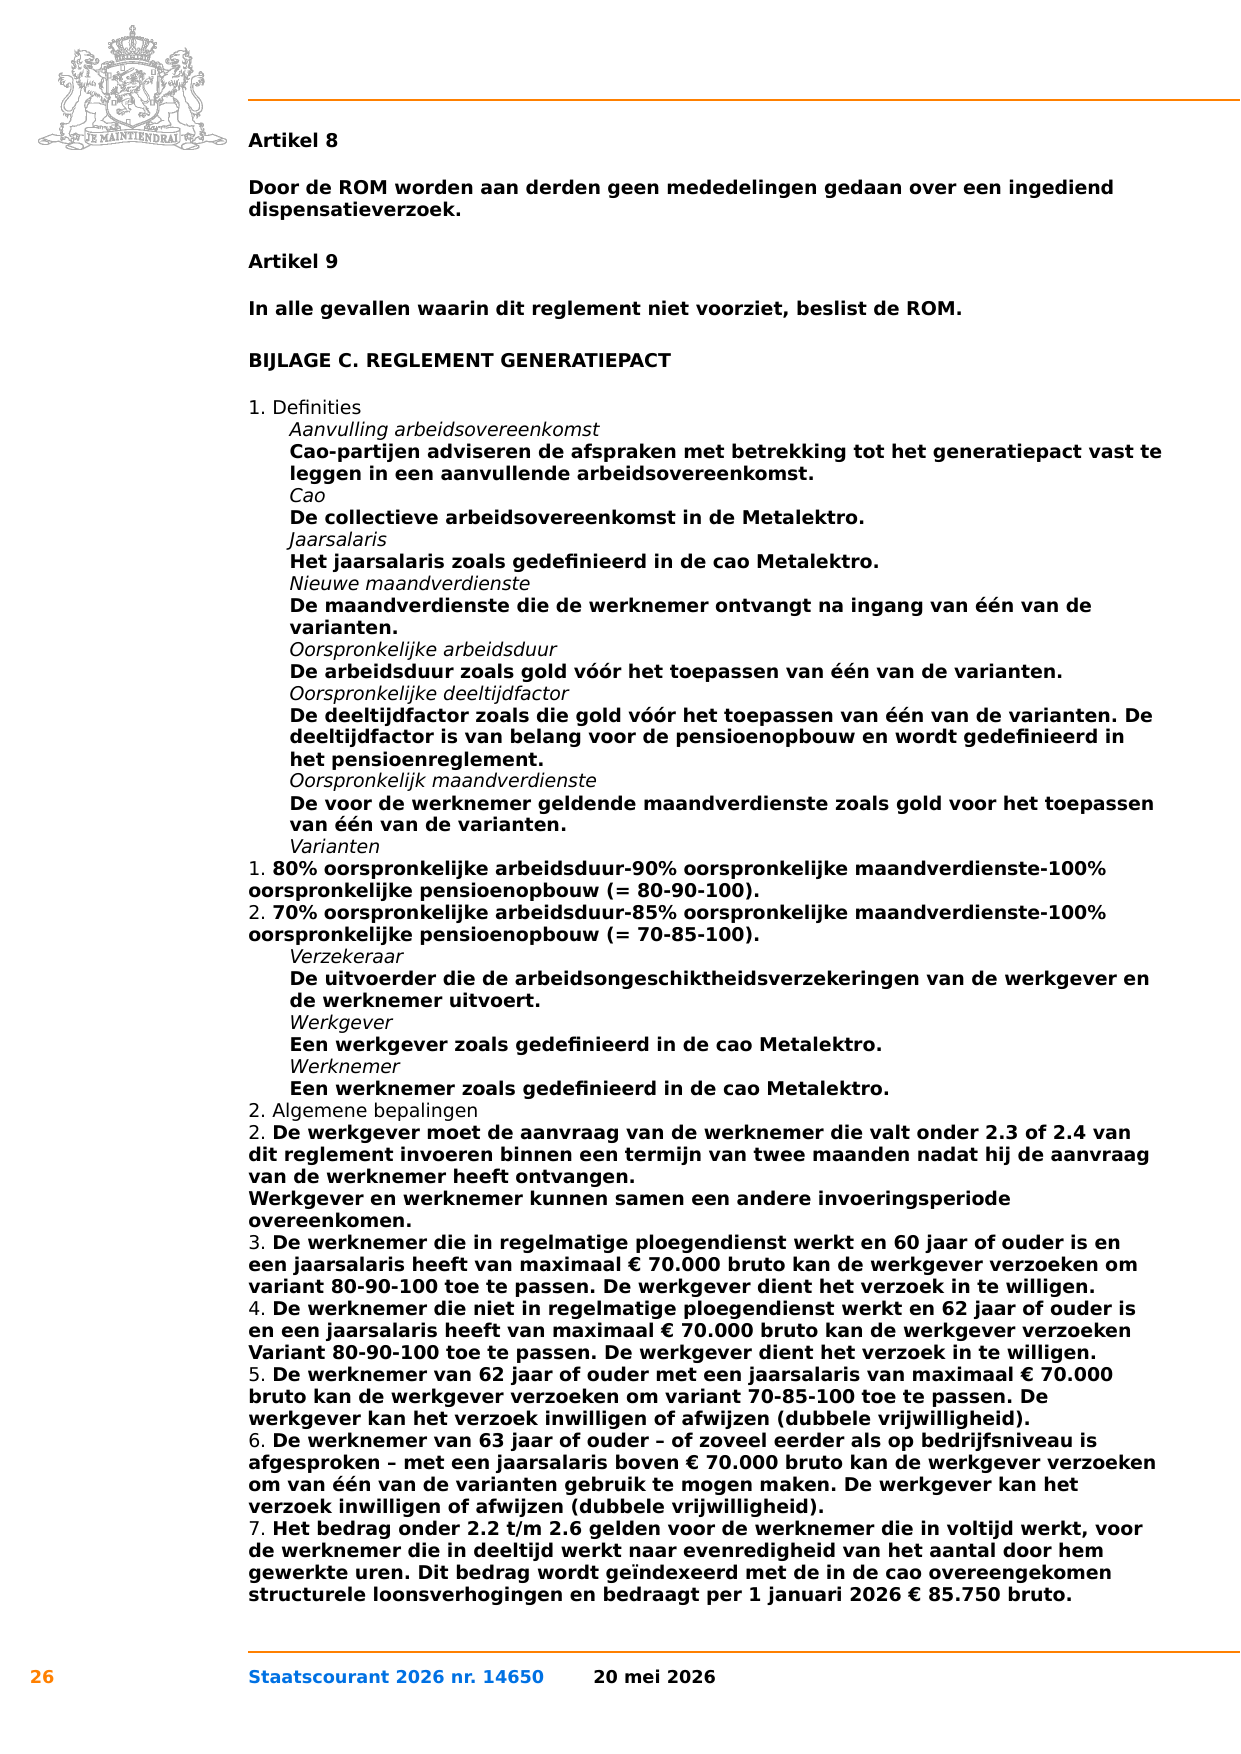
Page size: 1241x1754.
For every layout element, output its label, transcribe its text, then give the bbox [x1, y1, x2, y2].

text Nieuwe maandverdienste [289, 573, 1163, 594]
text 5. De werknemer van 62 jaar of ouder met een jaarsalaris van maximaal € 70.000 bruto kan de werkgever verzoeken om variant 70-85-100 toe te passen. De werkgever kan het verzoek inwilligen of afwijzen (dubbele vrijwilligheid). [248, 1364, 1163, 1430]
text De uitvoerder die de arbeidsongeschiktheidsverzekeringen van de werkgever en de werknemer uitvoert. [289, 968, 1163, 1012]
text Een werknemer zoals gedefinieerd in de cao Metalektro. [289, 1078, 1163, 1100]
text Verzekeraar [289, 946, 1163, 968]
text De maandverdienste die de werknemer ontvangt na ingang van één van de varianten. [289, 594, 1163, 638]
text Varianten [289, 836, 1163, 858]
text Werkgever [289, 1012, 1163, 1034]
picture [38, 25, 227, 150]
text 2. Algemene bepalingen [248, 1100, 1163, 1122]
text Jaarsalaris [289, 529, 1163, 551]
text Oorspronkelijk maandverdienste [289, 770, 1163, 792]
text Aanvulling arbeidsovereenkomst [289, 419, 1163, 441]
text Oorspronkelijke deeltijdfactor [289, 682, 1163, 704]
text Werkgever en werknemer kunnen samen een andere invoeringsperiode overeenkomen. [248, 1188, 1163, 1232]
text Werknemer [289, 1056, 1163, 1078]
text 2. De werkgever moet de aanvraag van de werknemer die valt onder 2.3 of 2.4 van dit reglement invoeren binnen een termijn van twee maanden nadat hij de aanvraag van de werknemer heeft ontvangen. [248, 1122, 1163, 1188]
text 3. De werknemer die in regelmatige ploegendienst werkt en 60 jaar of ouder is en een jaarsalaris heeft van maximaal € 70.000 bruto kan de werkgever verzoeken om variant 80-90-100 toe te passen. De werkgever dient het verzoek in te willigen. [248, 1232, 1163, 1298]
text 1. Definities [248, 397, 1163, 419]
text Oorspronkelijke arbeidsduur [289, 638, 1163, 661]
text De arbeidsduur zoals gold vóór het toepassen van één van de varianten. [289, 661, 1163, 682]
text De voor de werknemer geldende maandverdienste zoals gold voor het toepassen van één van de varianten. [289, 792, 1163, 836]
subtitle BIJLAGE C. REGLEMENT GENERATIEPACT [248, 350, 1163, 372]
text 6. De werknemer van 63 jaar of ouder – of zoveel eerder als op bedrijfsniveau is afgesproken – met een jaarsalaris boven € 70.000 bruto kan de werkgever verzoeken om van één van de varianten gebruik te mogen maken. De werkgever kan het verzoek inwilligen of afwijzen (dubbele vrijwilligheid). [248, 1430, 1163, 1518]
text 1. 80% oorspronkelijke arbeidsduur-90% oorspronkelijke maandverdienste-100% oorspronkelijke pensioenopbouw (= 80-90-100). [248, 858, 1163, 902]
text Een werkgever zoals gedefinieerd in de cao Metalektro. [289, 1034, 1163, 1056]
subtitle Artikel 9 [248, 251, 1163, 273]
text Cao-partijen adviseren de afspraken met betrekking tot het generatiepact vast te leggen in een aanvullende arbeidsovereenkomst. [289, 441, 1163, 485]
text Cao [289, 485, 1163, 507]
text 4. De werknemer die niet in regelmatige ploegendienst werkt en 62 jaar of ouder is en een jaarsalaris heeft van maximaal € 70.000 bruto kan de werkgever verzoeken Variant 80-90-100 toe te passen. De werkgever dient het verzoek in te willigen. [248, 1298, 1163, 1364]
text De deeltijdfactor zoals die gold vóór het toepassen van één van de varianten. De deeltijdfactor is van belang voor de pensioenopbouw en wordt gedefinieerd in het pensioenreglement. [289, 704, 1163, 770]
text 7. Het bedrag onder 2.2 t/m 2.6 gelden voor de werknemer die in voltijd werkt, voor de werknemer die in deeltijd werkt naar evenredigheid van het aantal door hem gewerkte uren. Dit bedrag wordt geïndexeerd met de in de cao overeengekomen structurele loonsverhogingen en bedraagt per 1 januari 2026 € 85.750 bruto. [248, 1518, 1163, 1606]
subtitle Artikel 8 [248, 130, 1163, 152]
text Het jaarsalaris zoals gedefinieerd in de cao Metalektro. [289, 551, 1163, 573]
text Door de ROM worden aan derden geen mededelingen gedaan over een ingediend dispensatieverzoek. [248, 177, 1163, 221]
text De collectieve arbeidsovereenkomst in de Metalektro. [289, 507, 1163, 529]
text 2. 70% oorspronkelijke arbeidsduur-85% oorspronkelijke maandverdienste-100% oorspronkelijke pensioenopbouw (= 70-85-100). [248, 902, 1163, 946]
text In alle gevallen waarin dit reglement niet voorziet, beslist de ROM. [248, 298, 1163, 320]
